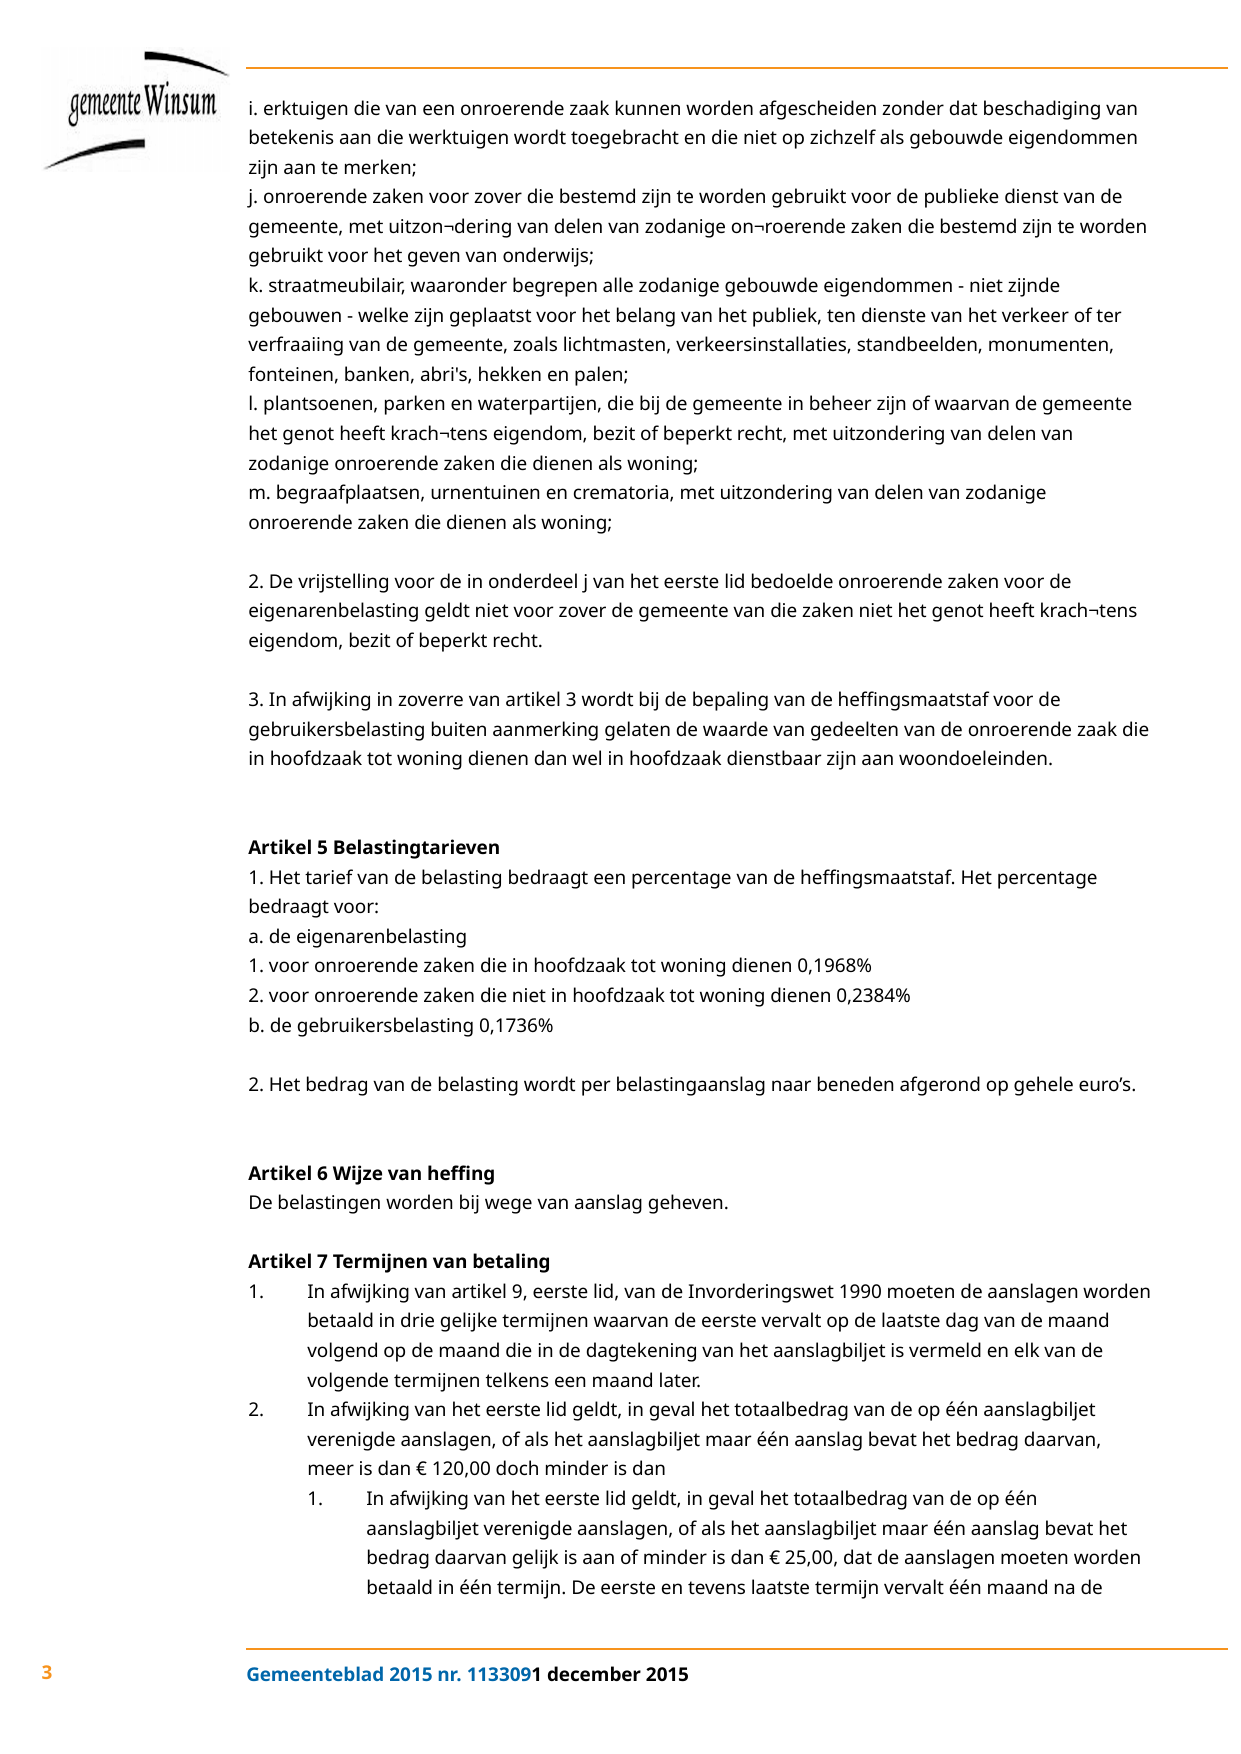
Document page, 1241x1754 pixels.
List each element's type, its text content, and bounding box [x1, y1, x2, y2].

text j. onroerende zaken voor zover die bestemd zijn te worden gebruikt voor de publieke dienst van de gemeente, met uitzon¬dering van delen van zodanige on¬roerende zaken die bestemd zijn te worden gebruikt voor het geven van onderwijs; [248, 183, 1152, 268]
text Artikel 5 Belastingtarieven [248, 834, 1152, 860]
list In afwijking van het eerste lid geldt, in geval het totaalbedrag van de op één aanslagbiljet verenigde aanslagen, of als het aanslagbiljet maar één aanslag bevat het bedrag daarvan gelijk is aan of minder is dan € 25,00, dat de aanslagen moeten worden betaald in één termijn. De eerste en tevens laatste termijn vervalt één maand na de [307, 1485, 1152, 1600]
text 3. In afwijking in zoverre van artikel 3 wordt bij de bepaling van de heffingsmaatstaf voor de gebruikersbelasting buiten aanmerking gelaten de waarde van gedeelten van de onroerende zaak die in hoofdzaak tot woning dienen dan wel in hoofdzaak dienstbaar zijn aan woondoeleinden. [248, 686, 1152, 771]
text 2. voor onroerende zaken die niet in hoofdzaak tot woning dienen 0,2384% [248, 982, 1152, 1008]
text De belastingen worden bij wege van aanslag geheven. [248, 1189, 1152, 1215]
text l. plantsoenen, parken en waterpartijen, die bij de gemeente in beheer zijn of waarvan de gemeente het genot heeft krach¬tens eigendom, bezit of beperkt recht, met uitzondering van delen van zodanige onroerende zaken die dienen als woning; [248, 391, 1152, 476]
text b. de gebruikersbelasting 0,1736% [248, 1012, 1152, 1038]
text k. straatmeubilair, waaronder begrepen alle zodanige gebouwde eigendommen - niet zijnde gebouwen - welke zijn geplaatst voor het belang van het publiek, ten dienste van het verkeer of ter verfraaiing van de gemeente, zoals lichtmasten, verkeersinstallaties, standbeelden, monumenten, fonteinen, banken, abri's, hekken en palen; [248, 272, 1152, 387]
text Artikel 6 Wijze van heffing [248, 1160, 1152, 1186]
list In afwijking van het eerste lid geldt, in geval het totaalbedrag van de op één aanslagbiljet verenigde aanslagen, of als het aanslagbiljet maar één aanslag bevat het bedrag daarvan, meer is dan € 120,00 doch minder is dan [248, 1396, 1152, 1481]
text 2. De vrijstelling voor de in onderdeel j van het eerste lid bedoelde onroerende zaken voor de eigenarenbelasting geldt niet voor zover de gemeente van die zaken niet het genot heeft krach¬tens eigendom, bezit of beperkt recht. [248, 568, 1152, 653]
picture [41, 47, 231, 172]
text 1. voor onroerende zaken die in hoofdzaak tot woning dienen 0,1968% [248, 953, 1152, 978]
text Artikel 7 Termijnen van betaling [248, 1248, 1152, 1274]
list In afwijking van artikel 9, eerste lid, van de Invorderingswet 1990 moeten de aanslagen worden betaald in drie gelijke termijnen waarvan de eerste vervalt op de laatste dag van de maand volgend op de maand die in de dagteke­ning van het aanslagbiljet is vermeld en elk van de volgende termijnen telkens een maand later. [248, 1278, 1152, 1393]
text i. erktuigen die van een onroerende zaak kunnen worden afgescheiden zonder dat beschadiging van betekenis aan die werktuigen wordt toegebracht en die niet op zichzelf als gebouwde eigendommen zijn aan te merken; [248, 95, 1152, 180]
text 1. Het tarief van de belasting bedraagt een percentage van de heffingsmaatstaf. Het percentage bedraagt voor: [248, 864, 1152, 919]
text m. begraafplaatsen, urnentuinen en crematoria, met uitzondering van delen van zodanige onroerende zaken die dienen als woning; [248, 479, 1152, 535]
text 2. Het bedrag van de belasting wordt per belastingaanslag naar beneden afgerond op gehele euro’s. [248, 1071, 1152, 1097]
text a. de eigenarenbelasting [248, 923, 1152, 949]
